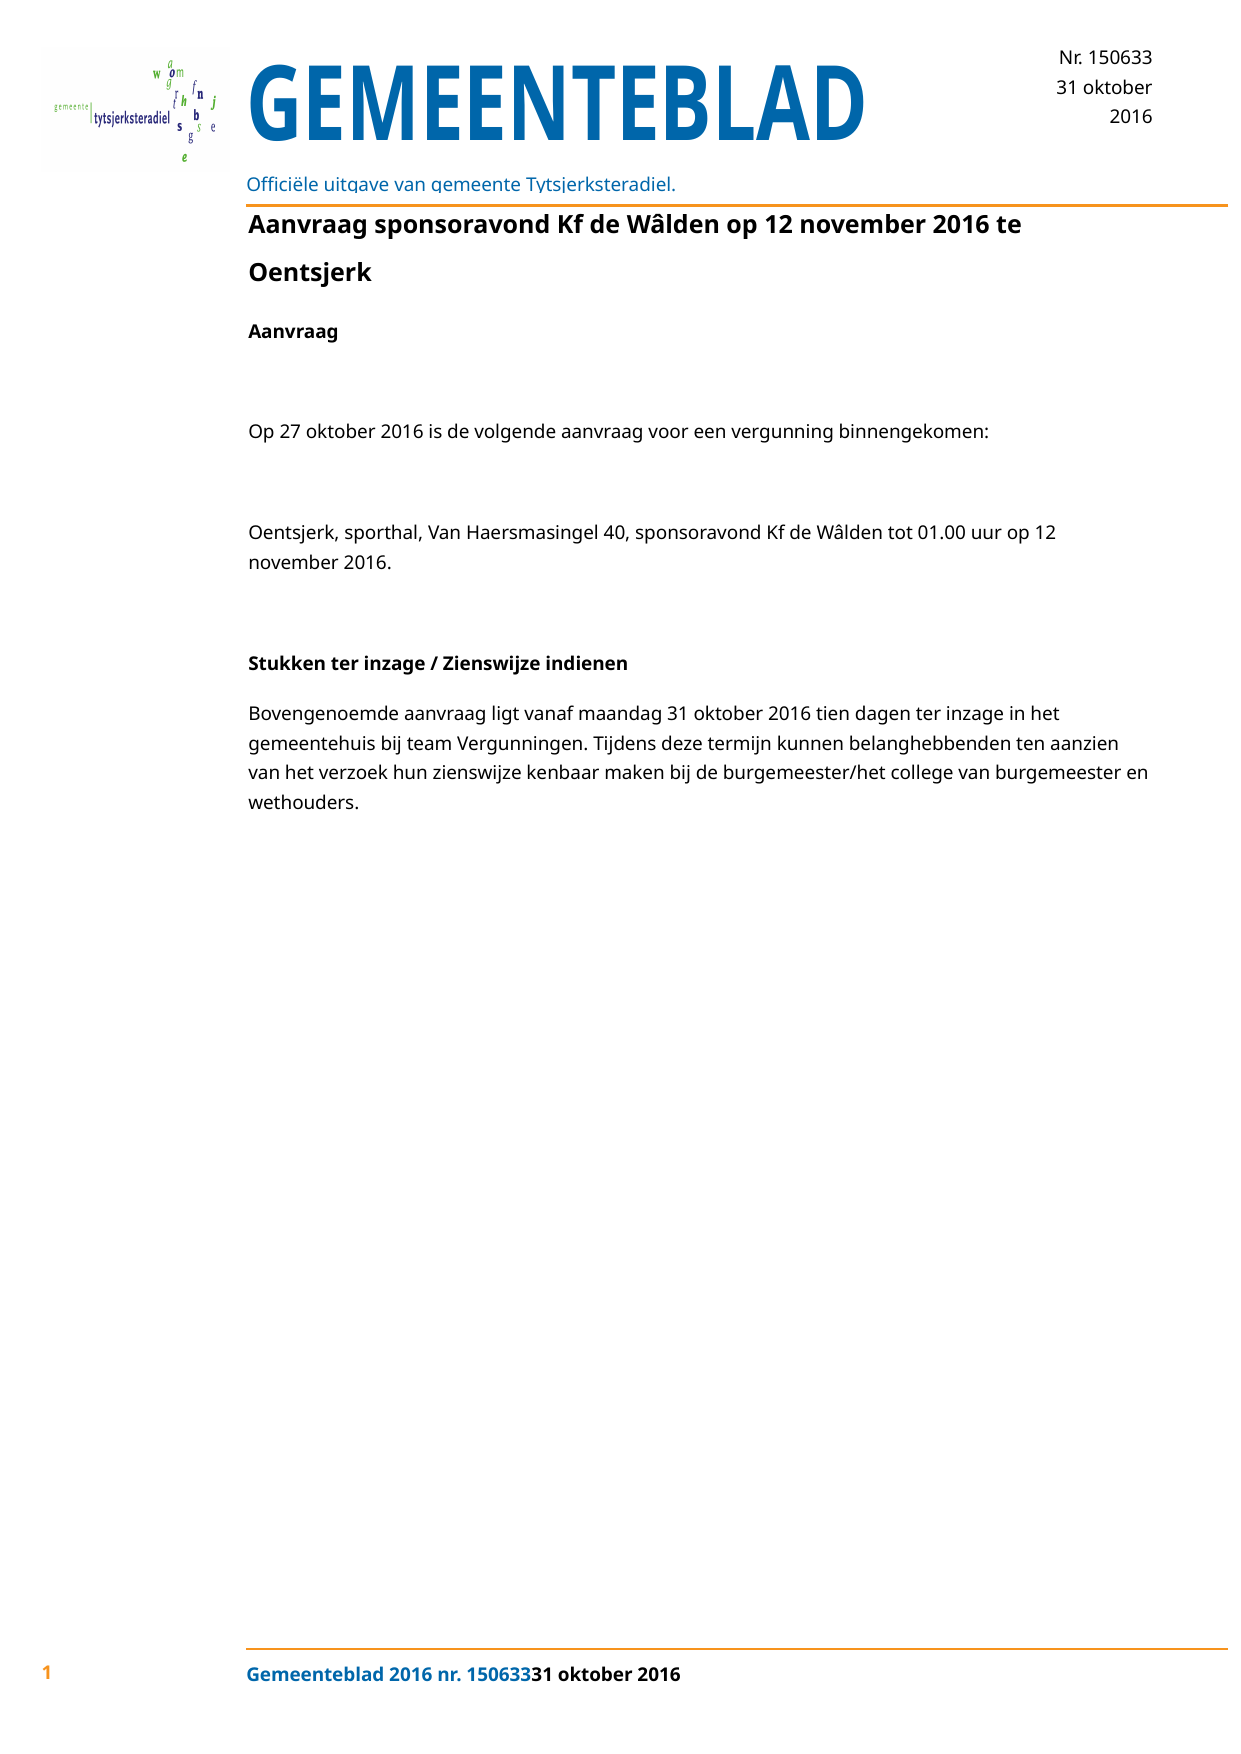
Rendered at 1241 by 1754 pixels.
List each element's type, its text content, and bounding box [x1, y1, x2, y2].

picture [41, 47, 231, 172]
text Bovengenoemde aanvraag ligt vanaf maandag 31 oktober 2016 tien dagen ter inzage in het gemeentehuis bij team Vergunningen. Tijdens deze termijn kunnen belanghebbenden ten aanzien van het verzoek hun zienswijze kenbaar maken bij de burge­meester/het college van burgemeester en wethouders. [248, 700, 1152, 815]
text Aanvraag sponsoravond Kf de Wâlden op 12 november 2016 te Oentsjerk [248, 207, 1152, 288]
text Stukken ter inzage / Zienswijze indienen [248, 650, 1152, 676]
text Aanvraag [248, 318, 1152, 344]
text Op 27 oktober 2016 is de volgende aanvraag voor een vergunning binnengekomen: [248, 419, 1152, 444]
text Oentsjerk, sporthal, Van Haersmasingel 40, sponsoravond Kf de Wâlden tot 01.00 uur op 12 november 2016. [248, 519, 1152, 575]
